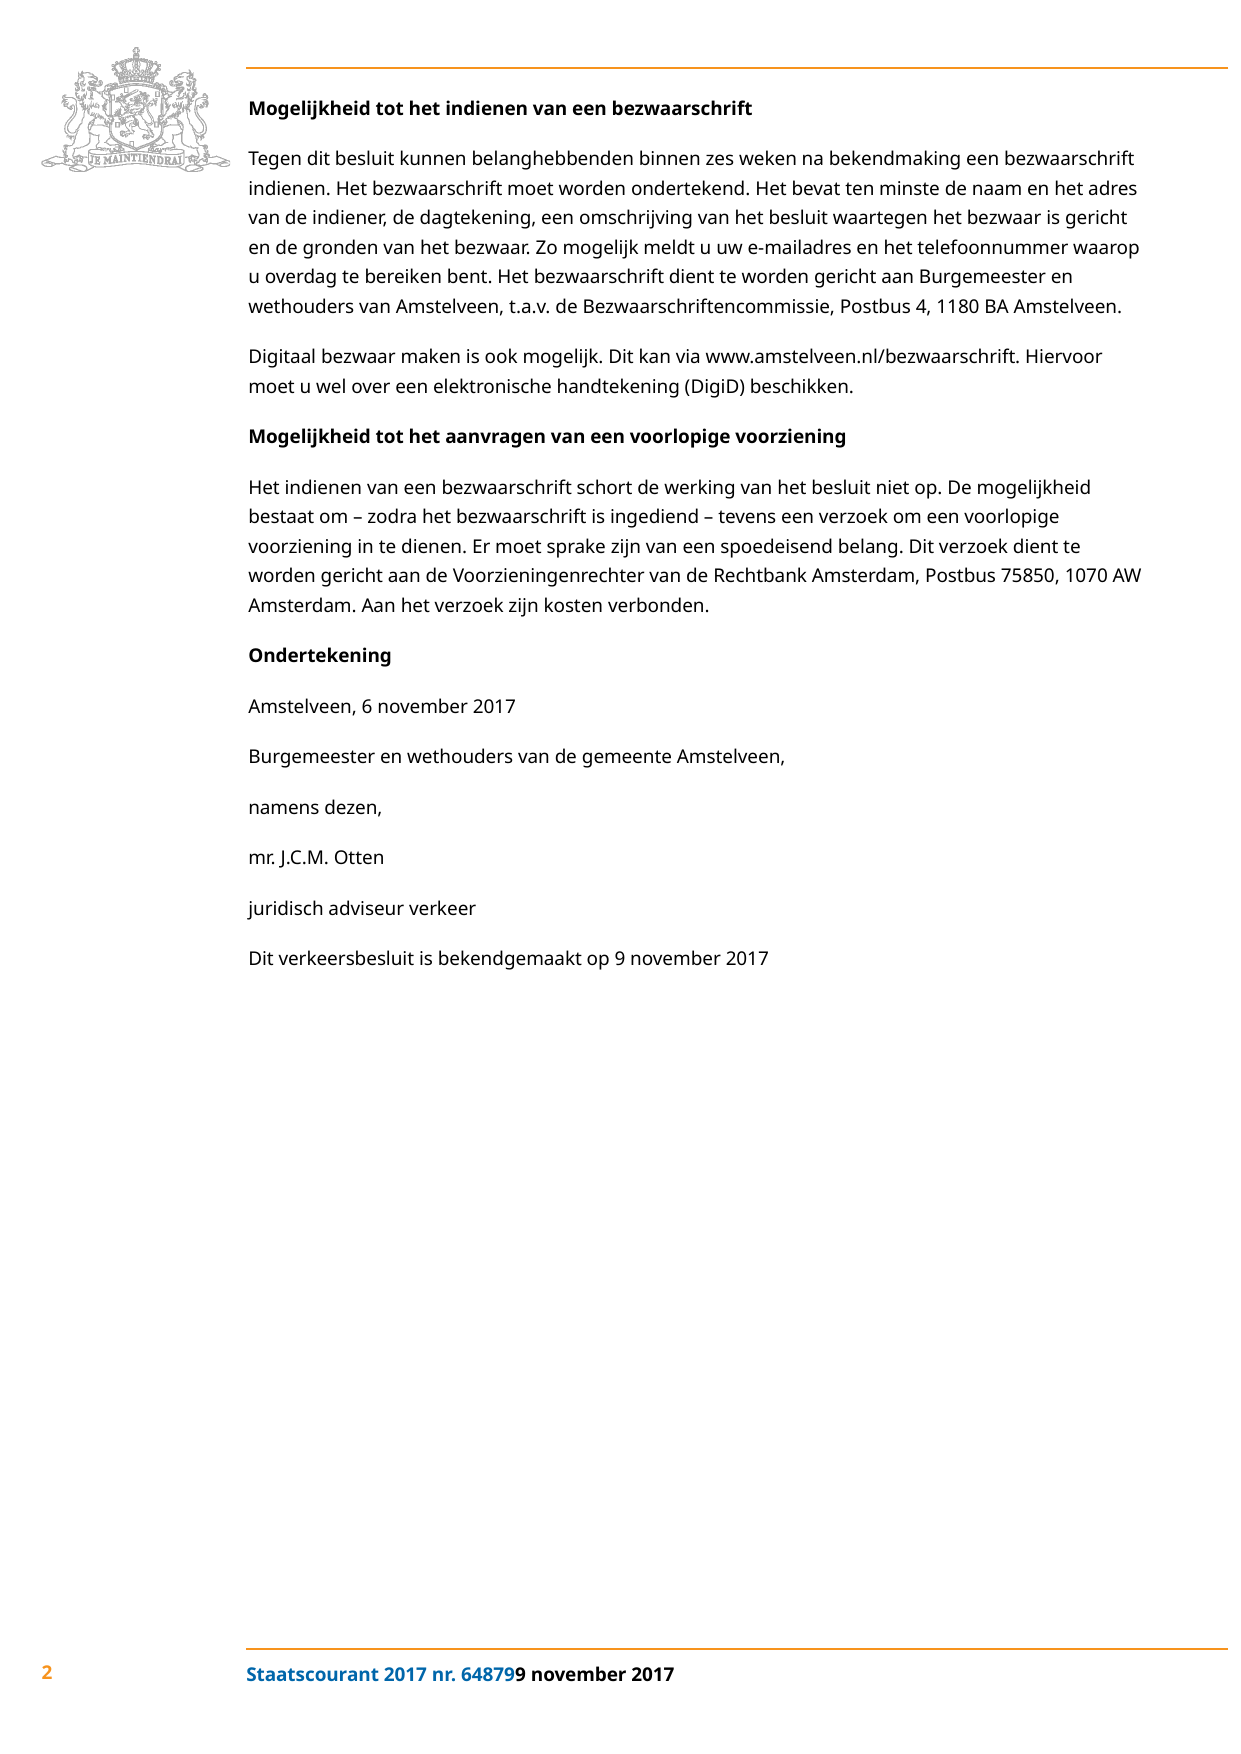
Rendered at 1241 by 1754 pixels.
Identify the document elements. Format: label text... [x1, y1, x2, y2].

text Dit verkeersbesluit is bekendgemaakt op 9 november 2017 [248, 945, 1152, 971]
text Burgemeester en wethouders van de gemeente Amstelveen, [248, 743, 1152, 769]
text namens dezen, [248, 794, 1152, 820]
text Tegen dit besluit kunnen belanghebbenden binnen zes weken na bekendmaking een bezwaarschrift indienen. Het bezwaarschrift moet worden ondertekend. Het bevat ten minste de naam en het adres van de indiener, de dagtekening, een omschrijving van het besluit waartegen het bezwaar is gericht en de gronden van het bezwaar. Zo mogelijk meldt u uw e-mailadres en het telefoonnummer waarop u overdag te bereiken bent. Het bezwaarschrift dient te worden gericht aan Burgemeester en wethouders van Amstelveen, t.a.v. de Bezwaarschriftencommissie, Postbus 4, 1180 BA Amstelveen. [248, 145, 1152, 319]
text Digitaal bezwaar maken is ook mogelijk. Dit kan via www.amstelveen.nl/bezwaarschrift. Hiervoor moet u wel over een elektronische handtekening (DigiD) beschikken. [248, 343, 1152, 399]
text mr. J.C.M. Otten [248, 844, 1152, 870]
text Het indienen van een bezwaarschrift schort de werking van het besluit niet op. De mogelijkheid bestaat om – zodra het bezwaarschrift is ingediend – tevens een verzoek om een voorlopige voorziening in te dienen. Er moet sprake zijn van een spoedeisend belang. Dit verzoek dient te worden gericht aan de Voorzieningenrechter van de Rechtbank Amsterdam, Postbus 75850, 1070 AW Amsterdam. Aan het verzoek zijn kosten verbonden. [248, 474, 1152, 618]
text Mogelijkheid tot het aanvragen van een voorlopige voorziening [248, 423, 1152, 449]
text Amstelveen, 6 november 2017 [248, 693, 1152, 719]
text juridisch adviseur verkeer [248, 895, 1152, 921]
text Mogelijkheid tot het indienen van een bezwaarschrift [248, 95, 1152, 121]
text Ondertekening [248, 643, 1152, 668]
picture [41, 47, 231, 172]
